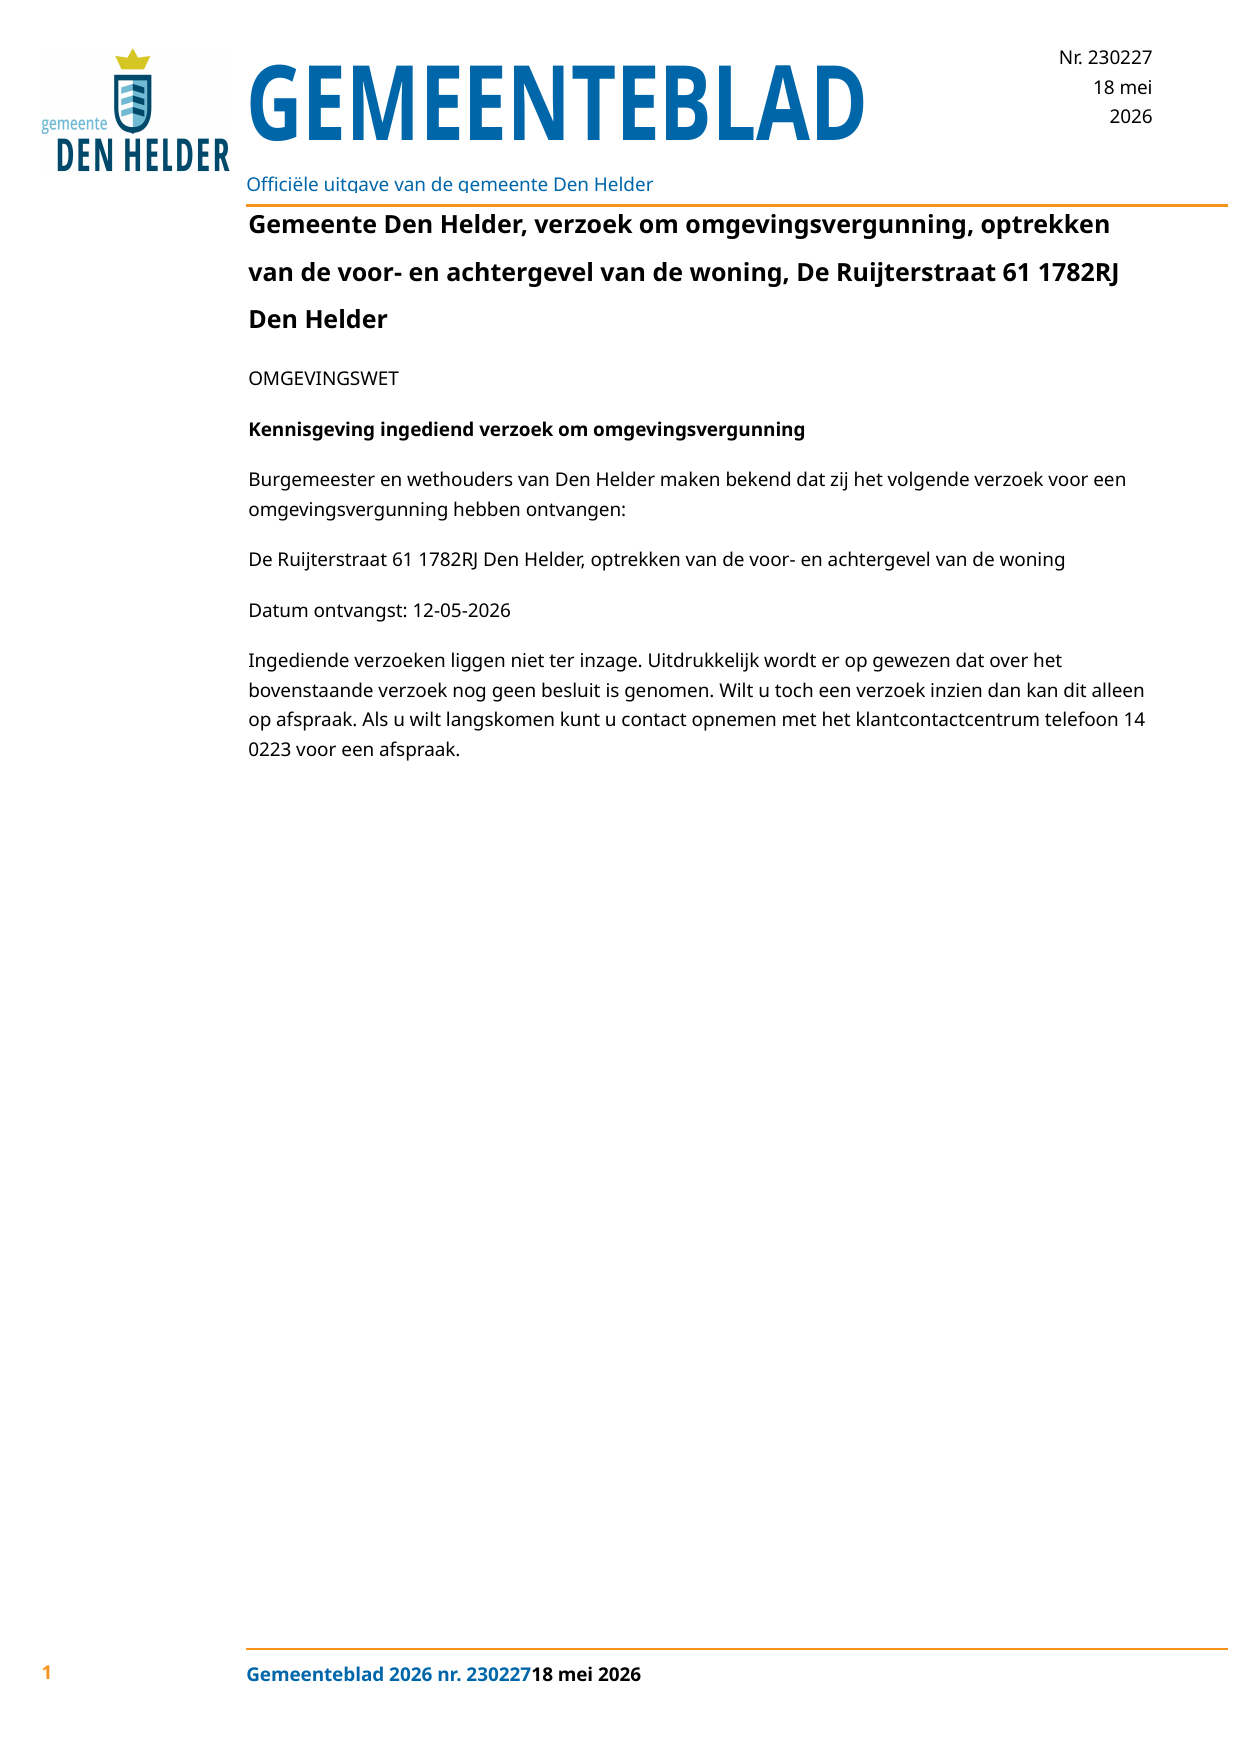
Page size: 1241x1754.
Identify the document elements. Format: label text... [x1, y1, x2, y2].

text De Ruijterstraat 61 1782RJ Den Helder, optrekken van de voor- en achtergevel van de woning [248, 546, 1152, 572]
picture [130, 157, 135, 172]
picture [220, 160, 224, 172]
picture [63, 144, 68, 165]
text Burgemeester en wethouders van Den Helder maken bekend dat zij het volgende verzoek voor een omgevingsvergunning hebben ontvangen: [248, 466, 1152, 522]
text OMGEVINGSWET [248, 366, 1152, 391]
text Kennisgeving ingediend verzoek om omgevingsvergunning [248, 416, 1152, 442]
text Datum ontvangst: 12-05-2026 [248, 597, 1152, 622]
text Gemeente Den Helder, verzoek om omgevingsvergunning, optrekken van de voor- en achtergevel van de woning, De Ruijterstraat 61 1782RJ Den Helder [248, 207, 1152, 336]
picture [100, 154, 106, 172]
picture [41, 47, 231, 172]
picture [182, 144, 187, 165]
text Ingediende verzoeken liggen niet ter inzage. Uitdrukkelijk wordt er op gewezen dat over het bovenstaande verzoek nog geen besluit is genomen. Wilt u toch een verzoek inzien dan kan dit alleen op afspraak. Als u wilt langskomen kunt u contact opnemen met het klantcontactcentrum telefoon 14 0223 voor een afspraak. [248, 647, 1152, 762]
